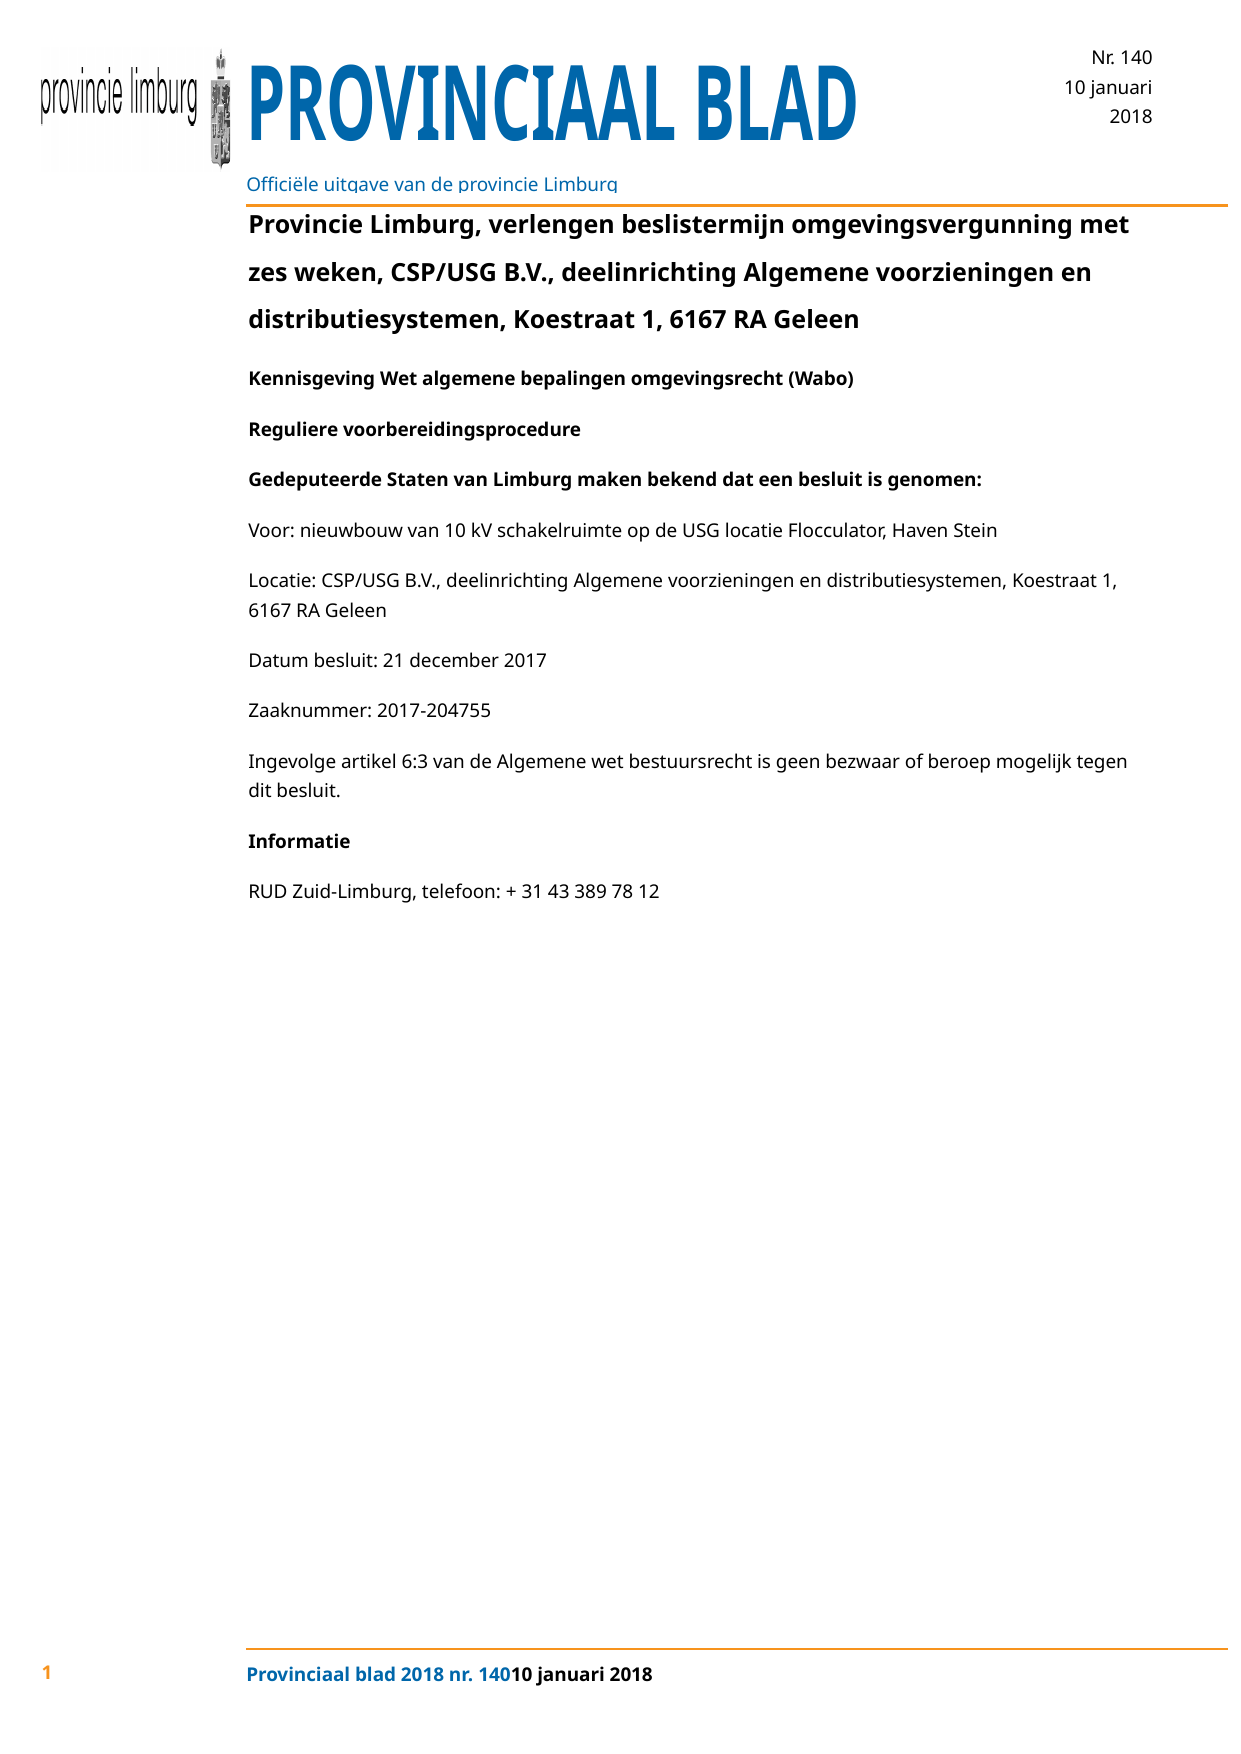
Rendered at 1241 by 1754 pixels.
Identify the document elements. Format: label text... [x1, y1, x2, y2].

text Voor: nieuwbouw van 10 kV schakelruimte op de USG locatie Flocculator, Haven Stein [248, 517, 1152, 542]
text RUD Zuid-Limburg, telefoon: + 31 43 389 78 12 [248, 878, 1152, 904]
text Zaaknummer: 2017-204755 [248, 698, 1152, 723]
text Informatie [248, 828, 1152, 854]
text Locatie: CSP/USG B.V., deelinrichting Algemene voorzieningen en distributiesystemen, Koestraat 1, 6167 RA Geleen [248, 567, 1152, 622]
text Provincie Limburg, verlengen beslistermijn omgevingsvergunning met zes weken, CSP/USG B.V., deelinrichting Algemene voorzieningen en distributiesystemen, Koestraat 1, 6167 RA Geleen [248, 207, 1152, 336]
text Datum besluit: 21 december 2017 [248, 647, 1152, 673]
picture [41, 47, 231, 172]
text Gedeputeerde Staten van Limburg maken bekend dat een besluit is genomen: [248, 466, 1152, 492]
text Ingevolge artikel 6:3 van de Algemene wet bestuursrecht is geen bezwaar of beroep mogelijk tegen dit besluit. [248, 748, 1152, 803]
text Reguliere voorbereidingsprocedure [248, 416, 1152, 442]
text Kennisgeving Wet algemene bepalingen omgevingsrecht (Wabo) [248, 366, 1152, 391]
